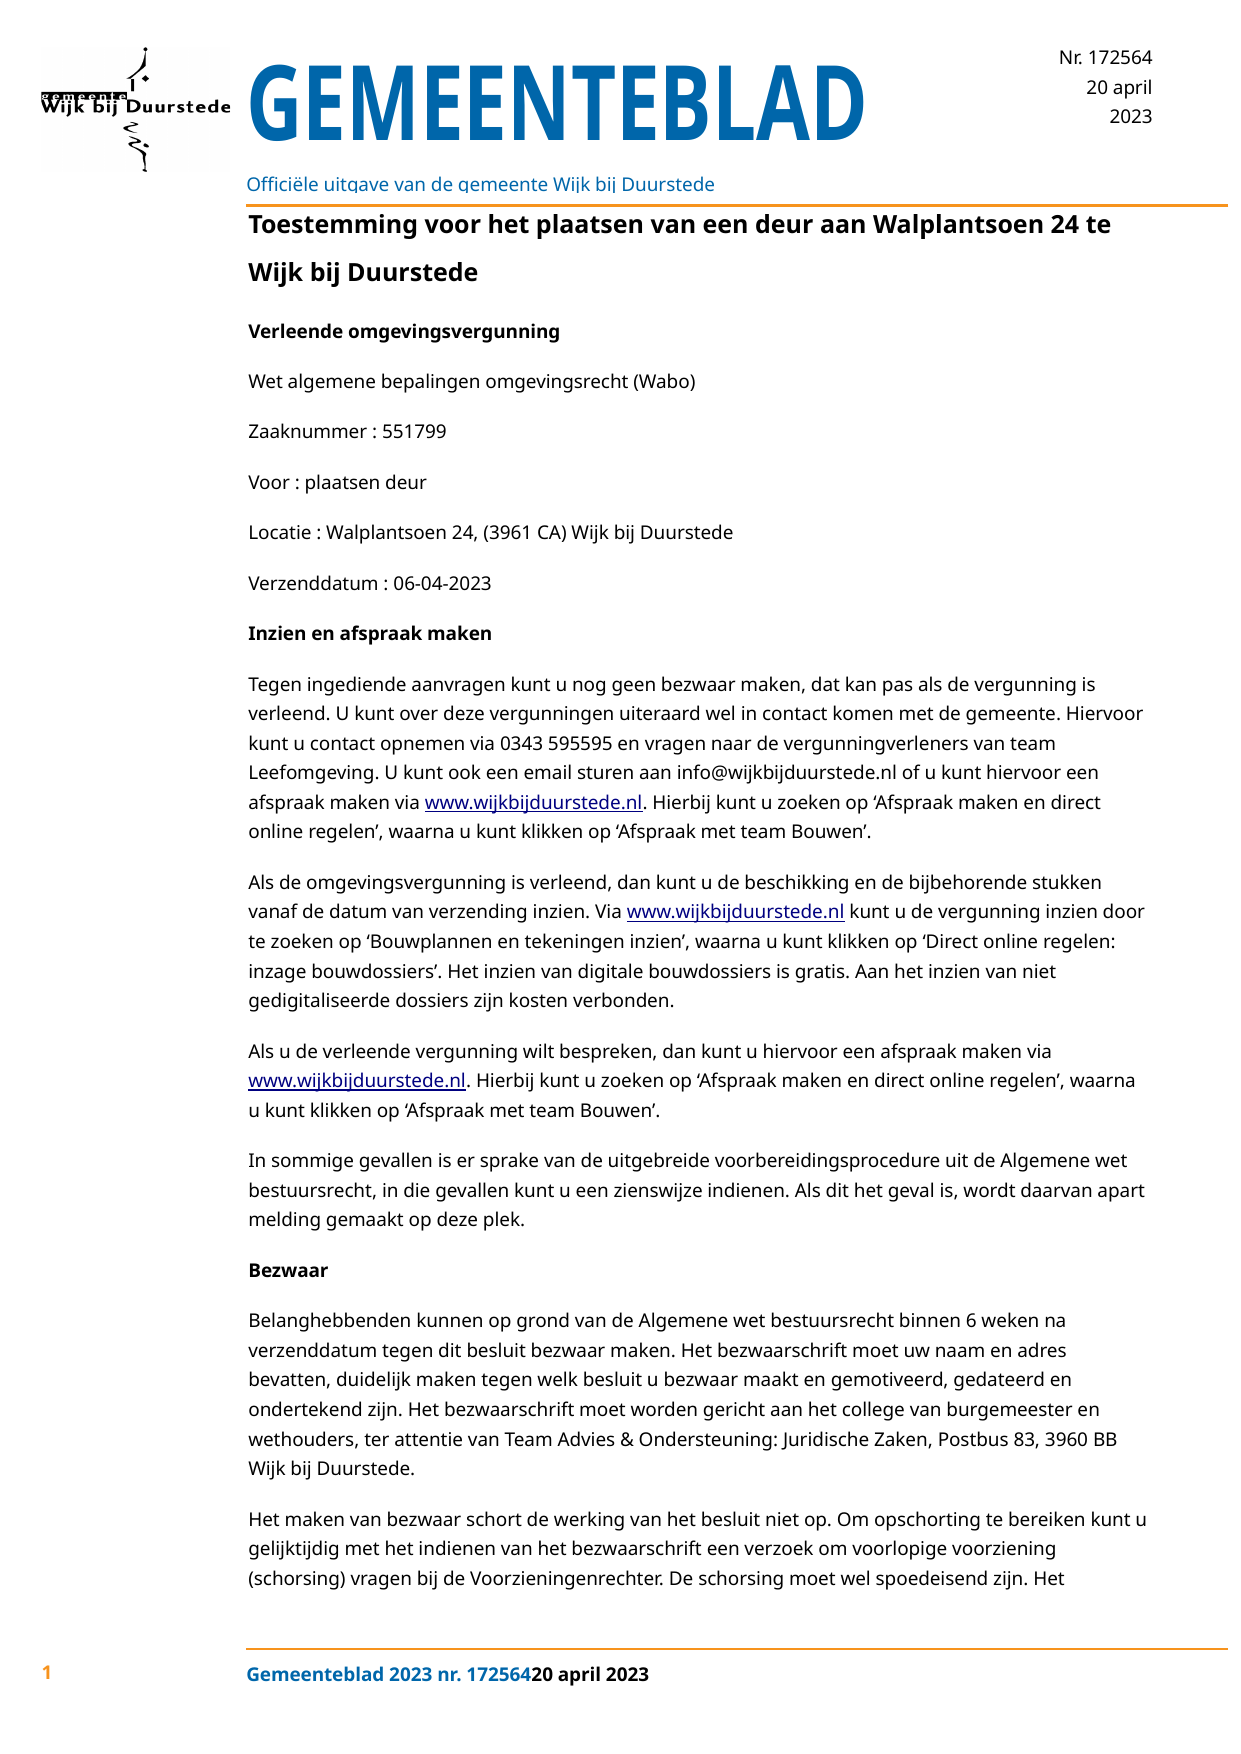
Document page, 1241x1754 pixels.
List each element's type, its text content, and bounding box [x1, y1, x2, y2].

text Zaaknummer : 551799 [248, 419, 1152, 444]
text Het maken van bezwaar schort de werking van het besluit niet op. Om opschorting te bereiken kunt u gelijktijdig met het indienen van het bezwaarschrift een verzoek om voorlopige voorziening (schorsing) vragen bij de Voorzieningenrechter. De schorsing moet wel spoedeisend zijn. Het [248, 1506, 1152, 1591]
text Locatie : Walplantsoen 24, (3961 CA) Wijk bij Duurstede [248, 519, 1152, 545]
text Voor : plaatsen deur [248, 469, 1152, 495]
text Inzien en afspraak maken [248, 620, 1152, 646]
text Belanghebbenden kunnen op grond van de Algemene wet bestuursrecht binnen 6 weken na verzenddatum tegen dit besluit bezwaar maken. Het bezwaarschrift moet uw naam en adres bevatten, duidelijk maken tegen welk besluit u bezwaar maakt en gemotiveerd, gedateerd en ondertekend zijn. Het bezwaarschrift moet worden gericht aan het college van burgemeester en wethouders, ter attentie van Team Advies & Ondersteuning: Juridische Zaken, Postbus 83, 3960 BB Wijk bij Duurstede. [248, 1307, 1152, 1481]
text Verleende omgevingsvergunning [248, 318, 1152, 344]
text Als de omgevingsvergunning is verleend, dan kunt u de beschikking en de bijbehorende stukken vanaf de datum van verzending inzien. Via www.wijkbijduurstede.nl kunt u de vergunning inzien door te zoeken op ‘Bouwplannen en tekeningen inzien’, waarna u kunt klikken op ‘Direct online regelen: inzage bouwdossiers’. Het inzien van digitale bouwdossiers is gratis. Aan het inzien van niet gedigitaliseerde dossiers zijn kosten verbonden. [248, 869, 1152, 1013]
text Als u de verleende vergunning wilt bespreken, dan kunt u hiervoor een afspraak maken via www.wijkbijduurstede.nl. Hierbij kunt u zoeken op ‘Afspraak maken en direct online regelen’, waarna u kunt klikken op ‘Afspraak met team Bouwen’. [248, 1038, 1152, 1123]
picture [41, 47, 231, 172]
text Verzenddatum : 06-04-2023 [248, 570, 1152, 596]
text Bezwaar [248, 1257, 1152, 1283]
text Toestemming voor het plaatsen van een deur aan Walplantsoen 24 te Wijk bij Duurstede [248, 207, 1152, 288]
text Tegen ingediende aanvragen kunt u nog geen bezwaar maken, dat kan pas als de vergunning is verleend. U kunt over deze vergunningen uiteraard wel in contact komen met de gemeente. Hiervoor kunt u contact opnemen via 0343 595595 en vragen naar de vergunningverleners van team Leefomgeving. U kunt ook een email sturen aan info@wijkbijduurstede.nl of u kunt hiervoor een afspraak maken via www.wijkbijduurstede.nl. Hierbij kunt u zoeken op ‘Afspraak maken en direct online regelen’, waarna u kunt klikken op ‘Afspraak met team Bouwen’. [248, 671, 1152, 844]
text In sommige gevallen is er sprake van de uitgebreide voorbereidingsprocedure uit de Algemene wet bestuursrecht, in die gevallen kunt u een zienswijze indienen. Als dit het geval is, wordt daarvan apart melding gemaakt op deze plek. [248, 1147, 1152, 1232]
text Wet algemene bepalingen omgevingsrecht (Wabo) [248, 368, 1152, 394]
